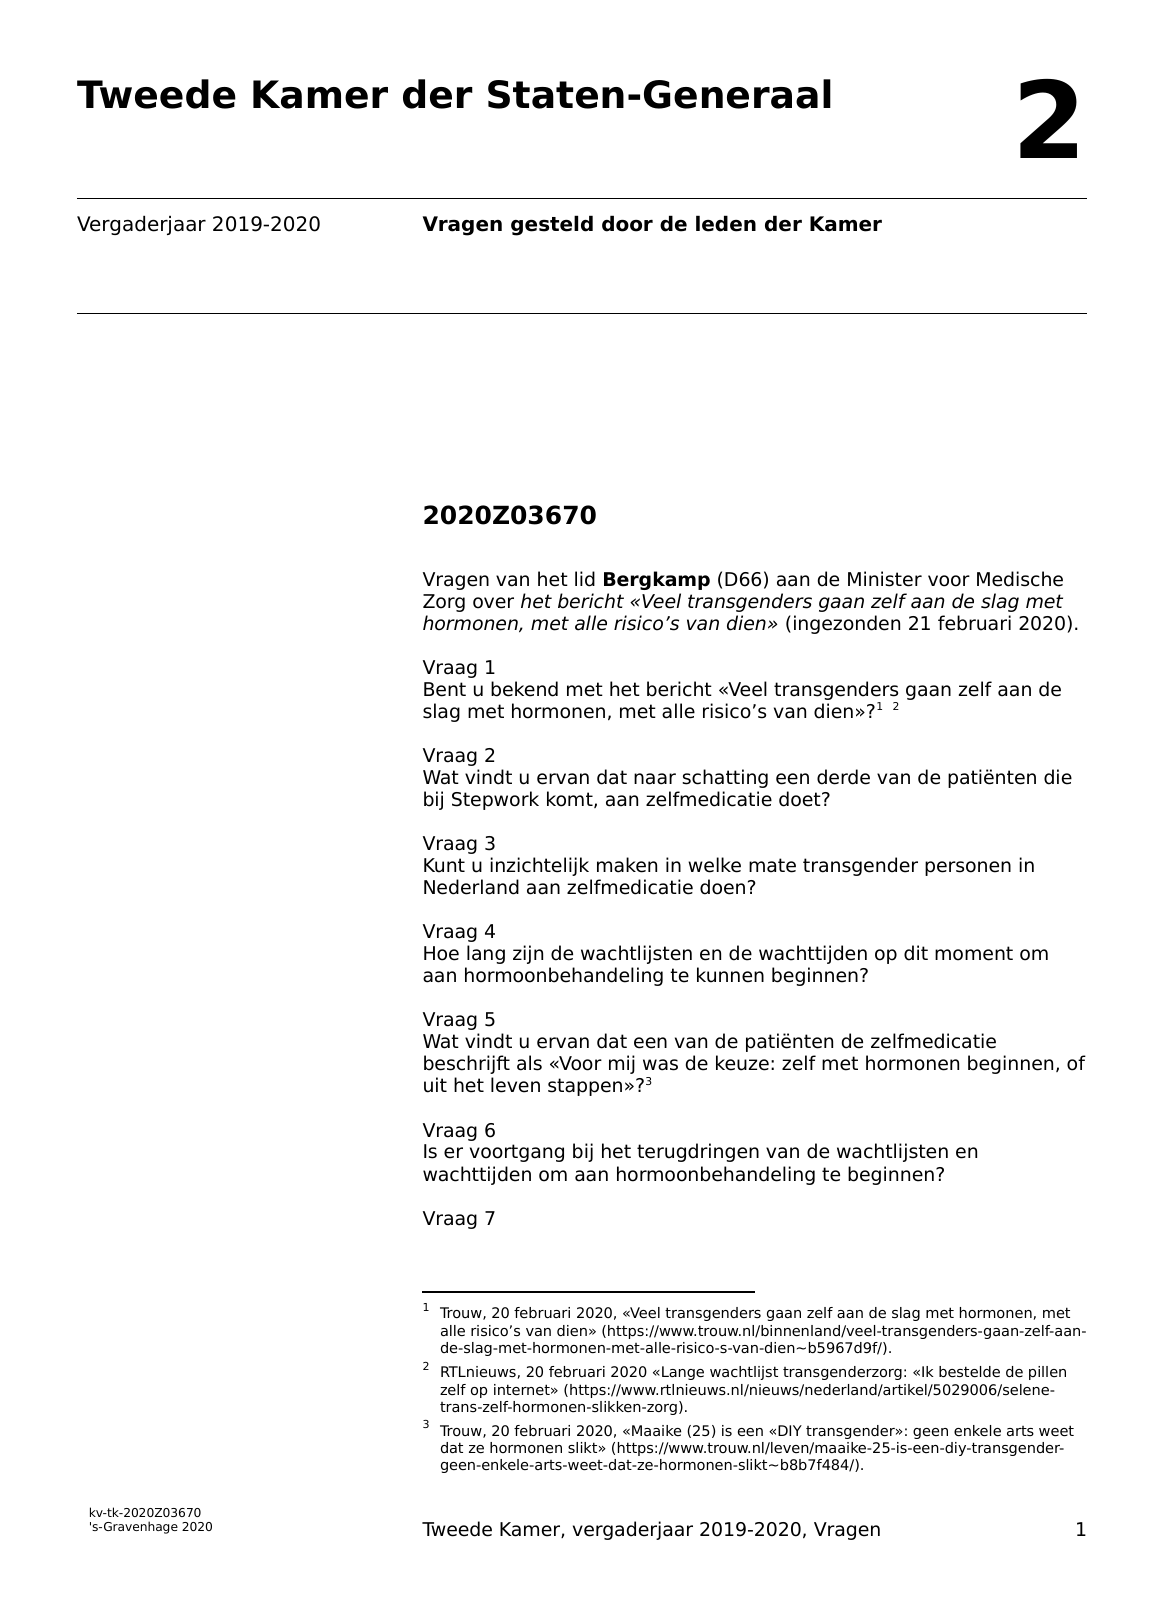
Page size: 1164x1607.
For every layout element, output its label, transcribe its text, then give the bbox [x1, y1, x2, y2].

text Trouw, 20 februari 2020, «Veel transgenders gaan zelf aan de slag met hormonen, met alle risico’s van dien» (https://www.trouw.nl/binnenland/veel-transgenders-gaan-zelf-aan-de-slag-met-hormonen-met-alle-risico-s-van-dien~b5967d9f/). [422, 1301, 1087, 1357]
table_header Tweede Kamer der Staten-Generaal [77, 59, 886, 198]
table_header 2 [886, 59, 1087, 198]
table_cell Vragen gesteld door de leden der Kamer [422, 199, 1087, 313]
text Trouw, 20 februari 2020, «Maaike (25) is een «DIY transgender»: geen enkele arts weet dat ze hormonen slikt» (https://www.trouw.nl/leven/maaike-25-is-een-diy-transgender-geen-enkele-arts-weet-dat-ze-hormonen-slikt~b8b7f484/). [422, 1418, 1087, 1474]
text Vraag 7 [422, 1208, 1087, 1229]
text kv-tk-2020Z03670 [88, 1506, 323, 1520]
text RTLnieuws, 20 februari 2020 «Lange wachtlijst transgenderzorg: «Ik bestelde de pillen zelf op internet» (https://www.rtlnieuws.nl/nieuws/nederland/artikel/5029006/selene-trans-zelf-hormonen-slikken-zorg). [422, 1360, 1087, 1416]
text Vraag 5 [422, 1009, 1087, 1031]
table_cell Vergaderjaar 2019-2020 [77, 199, 422, 313]
text Vraag 1 [422, 657, 1087, 679]
text Hoe lang zijn de wachtlijsten en de wachttijden op dit moment om aan hormoonbehandeling te kunnen beginnen? [422, 943, 1087, 987]
text 's-Gravenhage 2020 [88, 1520, 323, 1534]
text Wat vindt u ervan dat naar schatting een derde van de patiënten die bij Stepwork komt, aan zelfmedicatie doet? [422, 767, 1087, 811]
text Is er voortgang bij het terugdringen van de wachtlijsten en wachttijden om aan hormoonbehandeling te beginnen? [422, 1141, 1087, 1185]
text Vraag 2 [422, 745, 1087, 767]
text Bent u bekend met het bericht «Veel transgenders gaan zelf aan de slag met hormonen, met alle risico’s van dien»? [422, 679, 1087, 723]
text Wat vindt u ervan dat een van de patiënten de zelfmedicatie beschrijft als «Voor mij was de keuze: zelf met hormonen beginnen, of uit het leven stappen»? [422, 1031, 1087, 1097]
text Vragen van het lid Bergkamp (D66) aan de Minister voor Medische Zorg over het bericht «Veel transgenders gaan zelf aan de slag met hormonen, met alle risico’s van dien» (ingezonden 21 februari 2020). [422, 569, 1087, 635]
text Kunt u inzichtelijk maken in welke mate transgender personen in Nederland aan zelfmedicatie doen? [422, 855, 1087, 899]
text Vraag 4 [422, 921, 1087, 943]
text Vraag 3 [422, 833, 1087, 855]
text 2020Z03670 [422, 501, 1087, 531]
text Vraag 6 [422, 1119, 1087, 1141]
